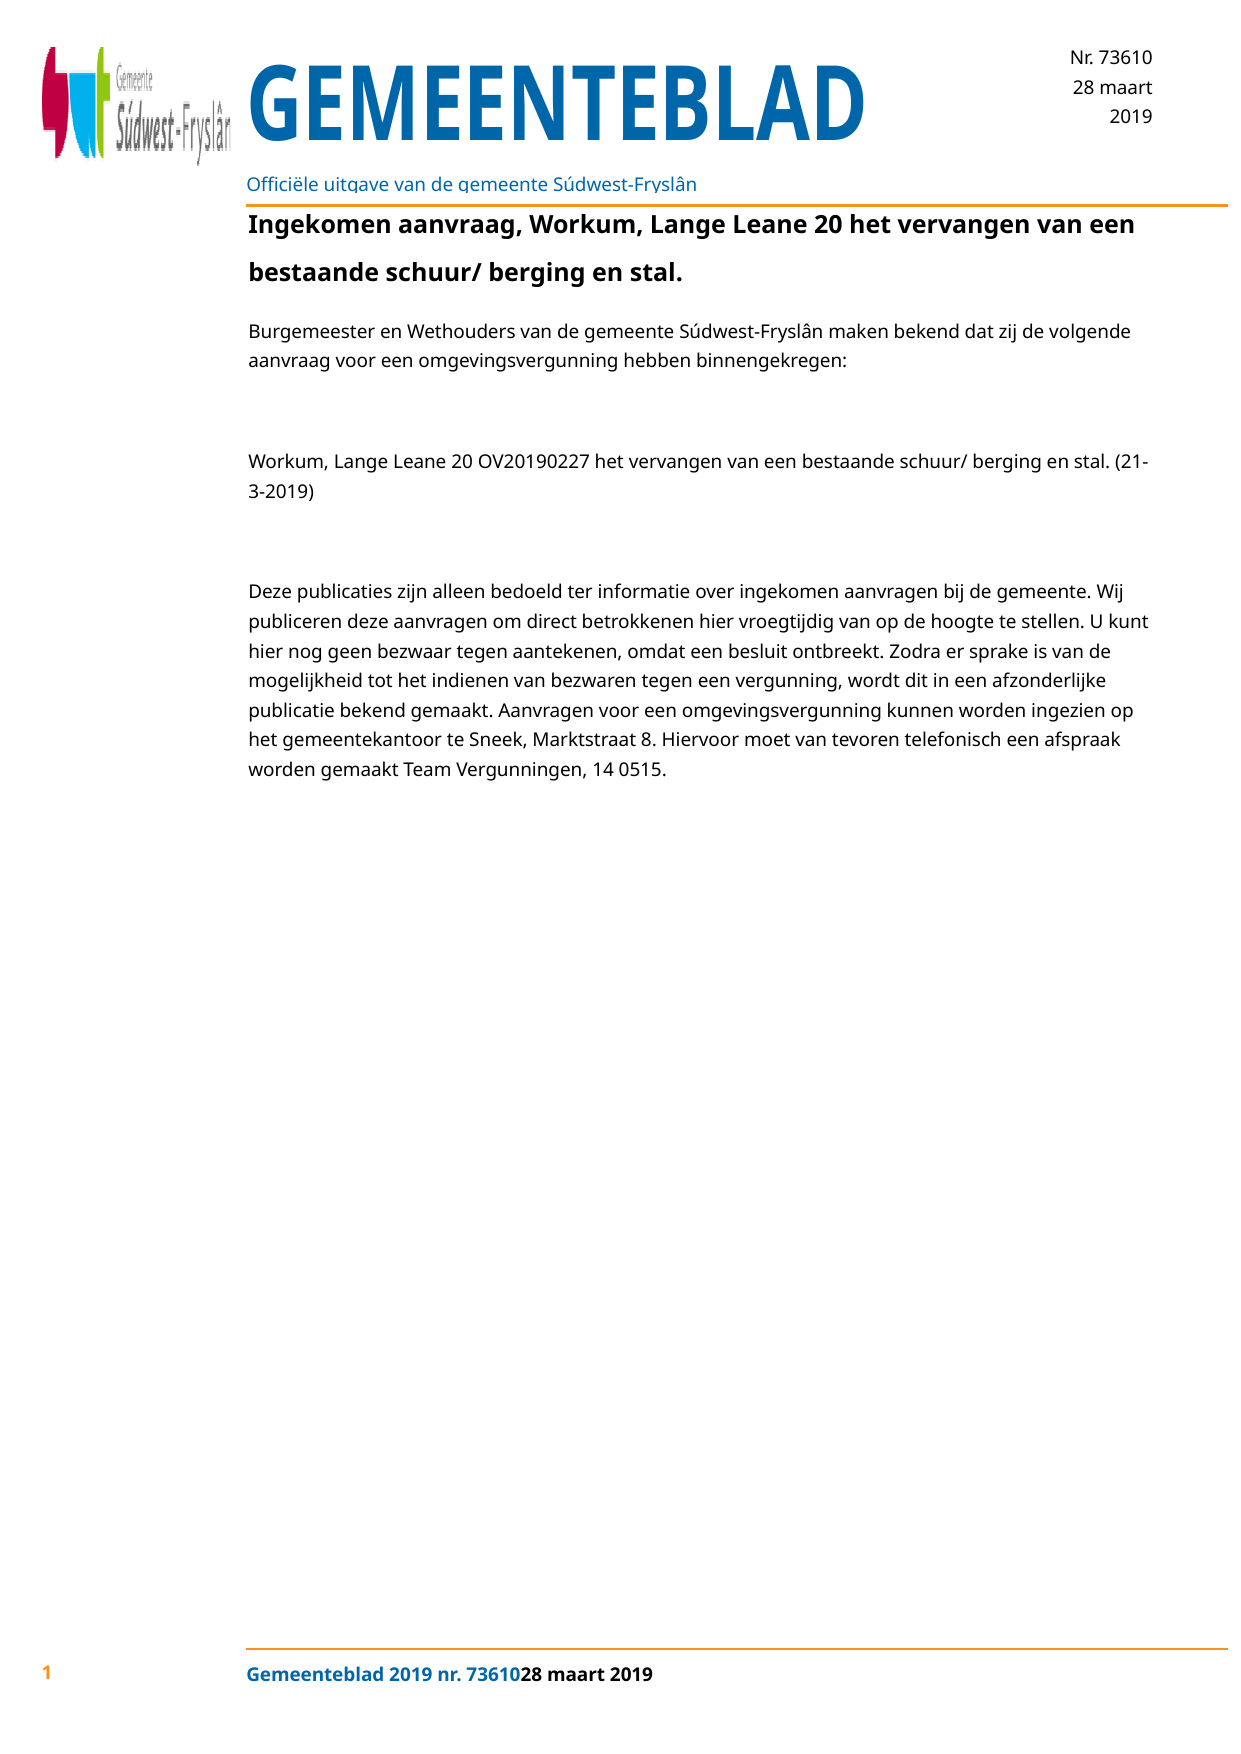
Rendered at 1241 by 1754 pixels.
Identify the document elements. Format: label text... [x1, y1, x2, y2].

text Workum, Lange Leane 20 OV20190227 het vervangen van een bestaande schuur/ berging en stal. (21-3-2019) [248, 448, 1152, 504]
picture [41, 47, 231, 172]
text Burgemeester en Wethouders van de gemeente Súdwest-Fryslân maken bekend dat zij de volgende aanvraag voor een omgevingsvergunning hebben binnengekregen: [248, 318, 1152, 373]
text Ingekomen aanvraag, Workum, Lange Leane 20 het vervangen van een bestaande schuur/ berging en stal. [248, 207, 1152, 288]
text Deze publicaties zijn alleen bedoeld ter informatie over ingekomen aanvragen bij de gemeente. Wij publiceren deze aanvragen om direct betrokkenen hier vroegtijdig van op de hoogte te stellen. U kunt hier nog geen bezwaar tegen aantekenen, omdat een besluit ontbreekt. Zodra er sprake is van de mogelijkheid tot het indienen van bezwaren tegen een vergunning, wordt dit in een afzonderlijke publicatie bekend gemaakt. Aanvragen voor een omgevingsvergunning kunnen worden ingezien op het gemeentekantoor te Sneek, Marktstraat 8. Hiervoor moet van tevoren telefonisch een afspraak worden gemaakt Team Vergunningen, 14 0515. [248, 579, 1152, 782]
